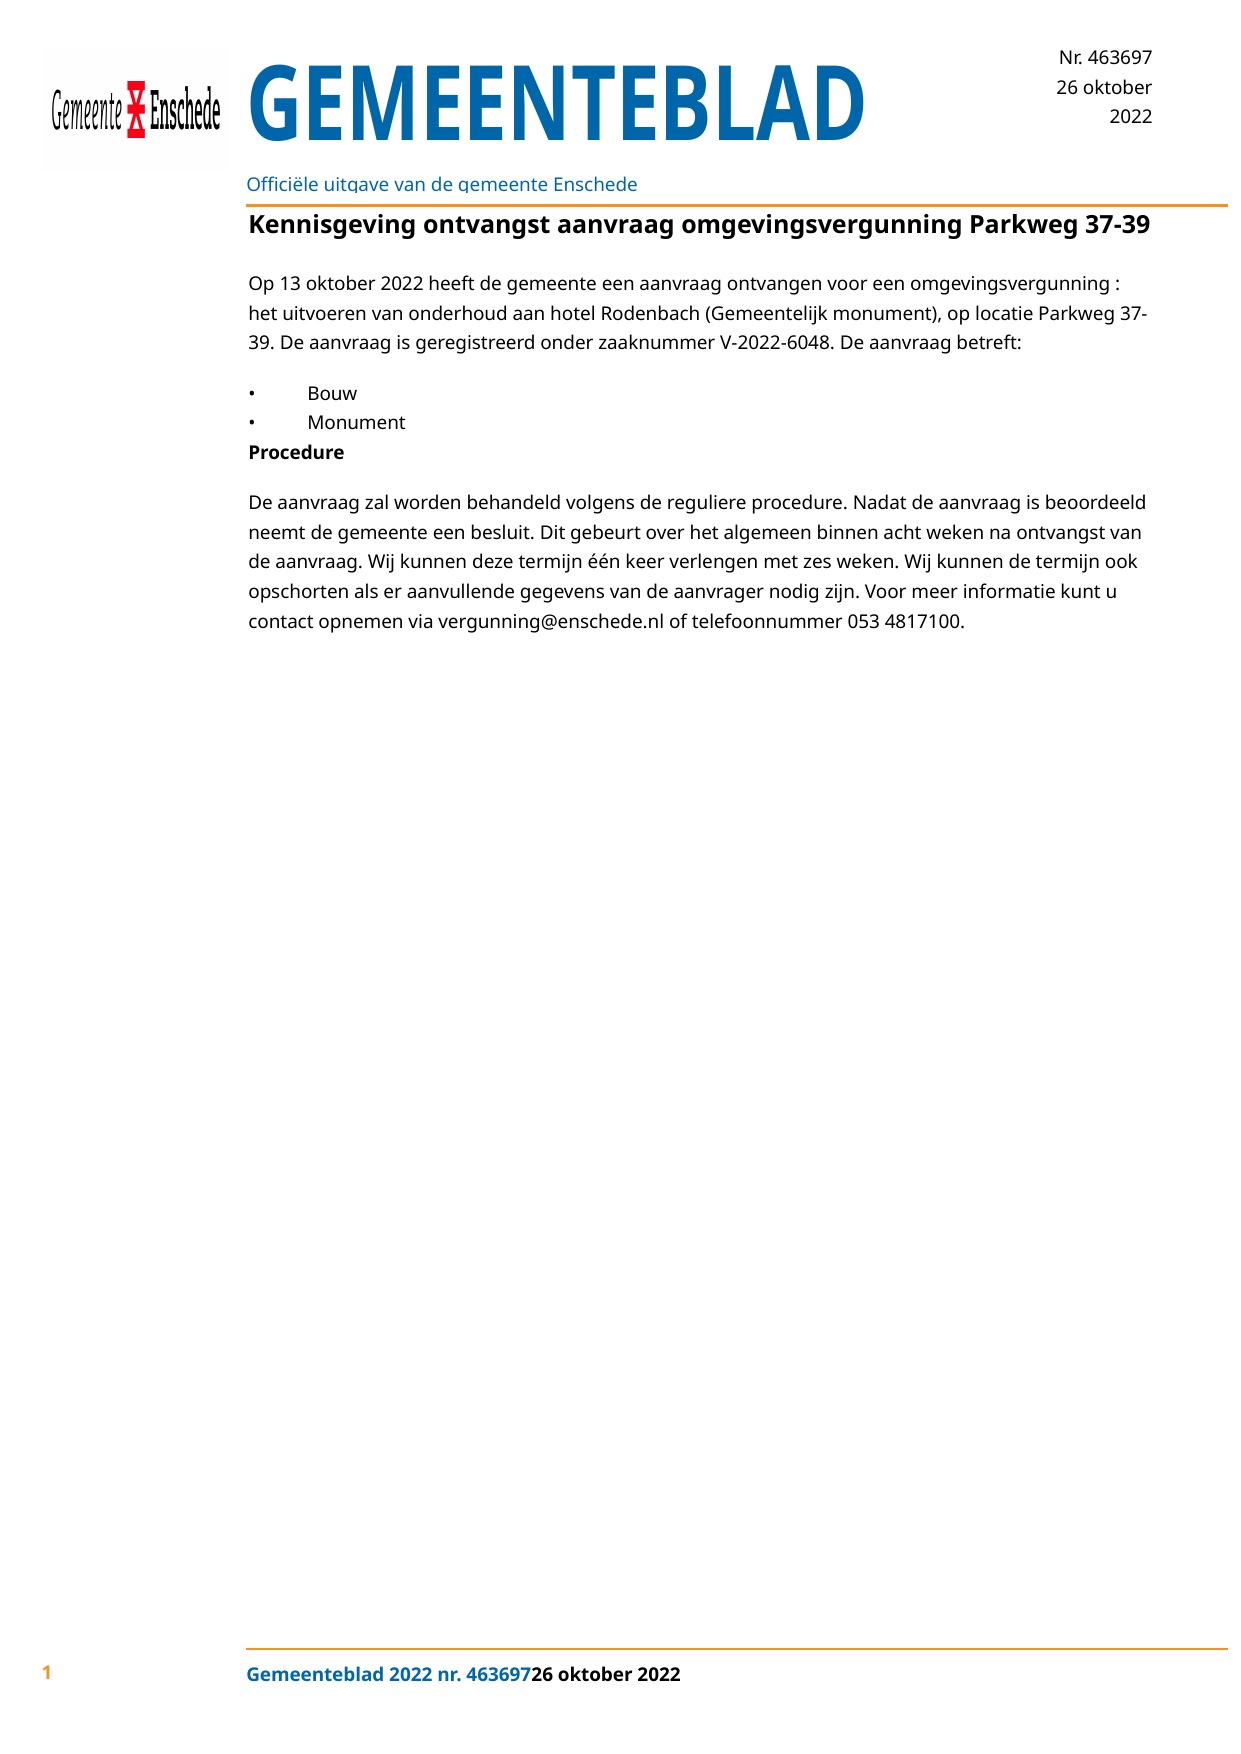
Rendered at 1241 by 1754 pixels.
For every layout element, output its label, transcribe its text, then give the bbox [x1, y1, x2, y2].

text De aanvraag zal worden behandeld volgens de reguliere procedure. Nadat de aanvraag is beoordeeld neemt de gemeente een besluit. Dit gebeurt over het algemeen binnen acht weken na ontvangst van de aanvraag. Wij kunnen deze termijn één keer verlengen met zes weken. Wij kunnen de termijn ook opschorten als er aanvullende gegevens van de aanvrager nodig zijn. Voor meer informatie kunt u contact opnemen via vergunning@enschede.nl of telefoonnummer 053 4817100. [248, 489, 1152, 633]
list Monument [248, 409, 1152, 435]
text Op 13 oktober 2022 heeft de gemeente een aanvraag ontvangen voor een omgevingsvergunning : het uitvoeren van onderhoud aan hotel Rodenbach (Gemeentelijk monument), op locatie Parkweg 37-39. De aanvraag is geregistreerd onder zaaknummer V-2022-6048. De aanvraag betreft: [248, 270, 1152, 355]
text Procedure [248, 439, 1152, 465]
picture [41, 47, 231, 172]
text Kennisgeving ontvangst aanvraag omgevingsvergunning Parkweg 37-39 [248, 207, 1152, 241]
list Bouw [248, 380, 1152, 406]
